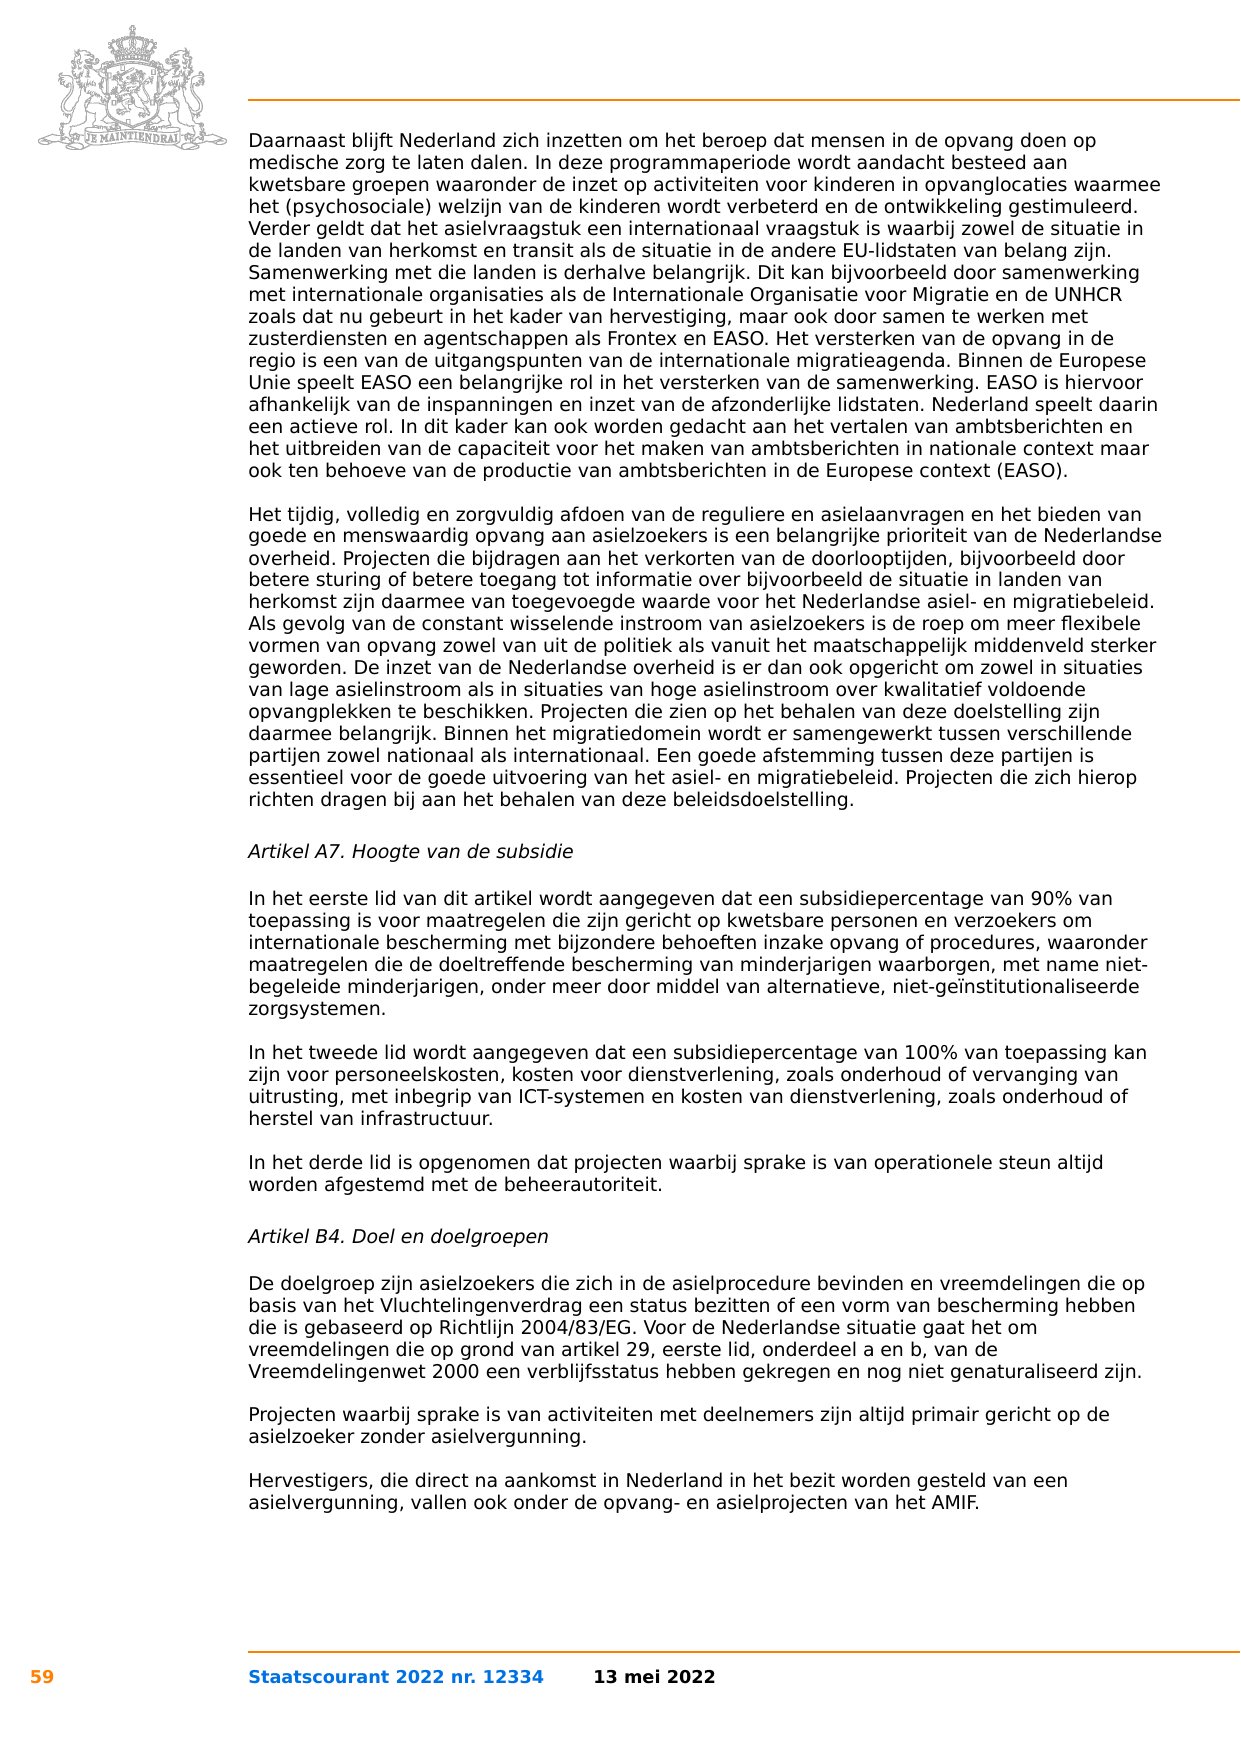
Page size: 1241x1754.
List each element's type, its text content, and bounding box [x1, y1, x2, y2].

subtitle Artikel B4. Doel en doelgroepen [248, 1226, 1163, 1248]
text Hervestigers, die direct na aankomst in Nederland in het bezit worden gesteld van een asielvergunning, vallen ook onder de opvang- en asielprojecten van het AMIF. [248, 1470, 1163, 1514]
picture [38, 25, 227, 150]
text Projecten waarbij sprake is van activiteiten met deelnemers zijn altijd primair gericht op de asielzoeker zonder asielvergunning. [248, 1404, 1163, 1448]
text In het derde lid is opgenomen dat projecten waarbij sprake is van operationele steun altijd worden afgestemd met de beheerautoriteit. [248, 1152, 1163, 1196]
text In het tweede lid wordt aangegeven dat een subsidiepercentage van 100% van toepassing kan zijn voor personeelskosten, kosten voor dienstverlening, zoals onderhoud of vervanging van uitrusting, met inbegrip van ICT-systemen en kosten van dienstverlening, zoals onderhoud of herstel van infrastructuur. [248, 1042, 1163, 1130]
text Daarnaast blijft Nederland zich inzetten om het beroep dat mensen in de opvang doen op medische zorg te laten dalen. In deze programmaperiode wordt aandacht besteed aan kwetsbare groepen waaronder de inzet op activiteiten voor kinderen in opvanglocaties waarmee het (psychosociale) welzijn van de kinderen wordt verbeterd en de ontwikkeling gestimuleerd. Verder geldt dat het asielvraagstuk een internationaal vraagstuk is waarbij zowel de situatie in de landen van herkomst en transit als de situatie in de andere EU-lidstaten van belang zijn. Samenwerking met die landen is derhalve belangrijk. Dit kan bijvoorbeeld door samenwerking met internationale organisaties als de Internationale Organisatie voor Migratie en de UNHCR zoals dat nu gebeurt in het kader van hervestiging, maar ook door samen te werken met zusterdiensten en agentschappen als Frontex en EASO. Het versterken van de opvang in de regio is een van de uitgangspunten van de internationale migratieagenda. Binnen de Europese Unie speelt EASO een belangrijke rol in het versterken van de samenwerking. EASO is hiervoor afhankelijk van de inspanningen en inzet van de afzonderlijke lidstaten. Nederland speelt daarin een actieve rol. In dit kader kan ook worden gedacht aan het vertalen van ambtsberichten en het uitbreiden van de capaciteit voor het maken van ambtsberichten in nationale context maar ook ten behoeve van de productie van ambtsberichten in de Europese context (EASO). [248, 130, 1163, 482]
text De doelgroep zijn asielzoekers die zich in de asielprocedure bevinden en vreemdelingen die op basis van het Vluchtelingenverdrag een status bezitten of een vorm van bescherming hebben die is gebaseerd op Richtlijn 2004/83/EG. Voor de Nederlandse situatie gaat het om vreemdelingen die op grond van artikel 29, eerste lid, onderdeel a en b, van de Vreemdelingenwet 2000 een verblijfsstatus hebben gekregen en nog niet genaturaliseerd zijn. [248, 1273, 1163, 1382]
subtitle Artikel A7. Hoogte van de subsidie [248, 841, 1163, 863]
text In het eerste lid van dit artikel wordt aangegeven dat een subsidiepercentage van 90% van toepassing is voor maatregelen die zijn gericht op kwetsbare personen en verzoekers om internationale bescherming met bijzondere behoeften inzake opvang of procedures, waaronder maatregelen die de doeltreffende bescherming van minderjarigen waarborgen, met name niet-begeleide minderjarigen, onder meer door middel van alternatieve, niet-geïnstitutionaliseerde zorgsystemen. [248, 888, 1163, 1020]
text Het tijdig, volledig en zorgvuldig afdoen van de reguliere en asielaanvragen en het bieden van goede en menswaardig opvang aan asielzoekers is een belangrijke prioriteit van de Nederlandse overheid. Projecten die bijdragen aan het verkorten van de doorlooptijden, bijvoorbeeld door betere sturing of betere toegang tot informatie over bijvoorbeeld de situatie in landen van herkomst zijn daarmee van toegevoegde waarde voor het Nederlandse asiel- en migratiebeleid. Als gevolg van de constant wisselende instroom van asielzoekers is de roep om meer flexibele vormen van opvang zowel van uit de politiek als vanuit het maatschappelijk middenveld sterker geworden. De inzet van de Nederlandse overheid is er dan ook opgericht om zowel in situaties van lage asielinstroom als in situaties van hoge asielinstroom over kwalitatief voldoende opvangplekken te beschikken. Projecten die zien op het behalen van deze doelstelling zijn daarmee belangrijk. Binnen het migratiedomein wordt er samengewerkt tussen verschillende partijen zowel nationaal als internationaal. Een goede afstemming tussen deze partijen is essentieel voor de goede uitvoering van het asiel- en migratiebeleid. Projecten die zich hierop richten dragen bij aan het behalen van deze beleidsdoelstelling. [248, 503, 1163, 811]
